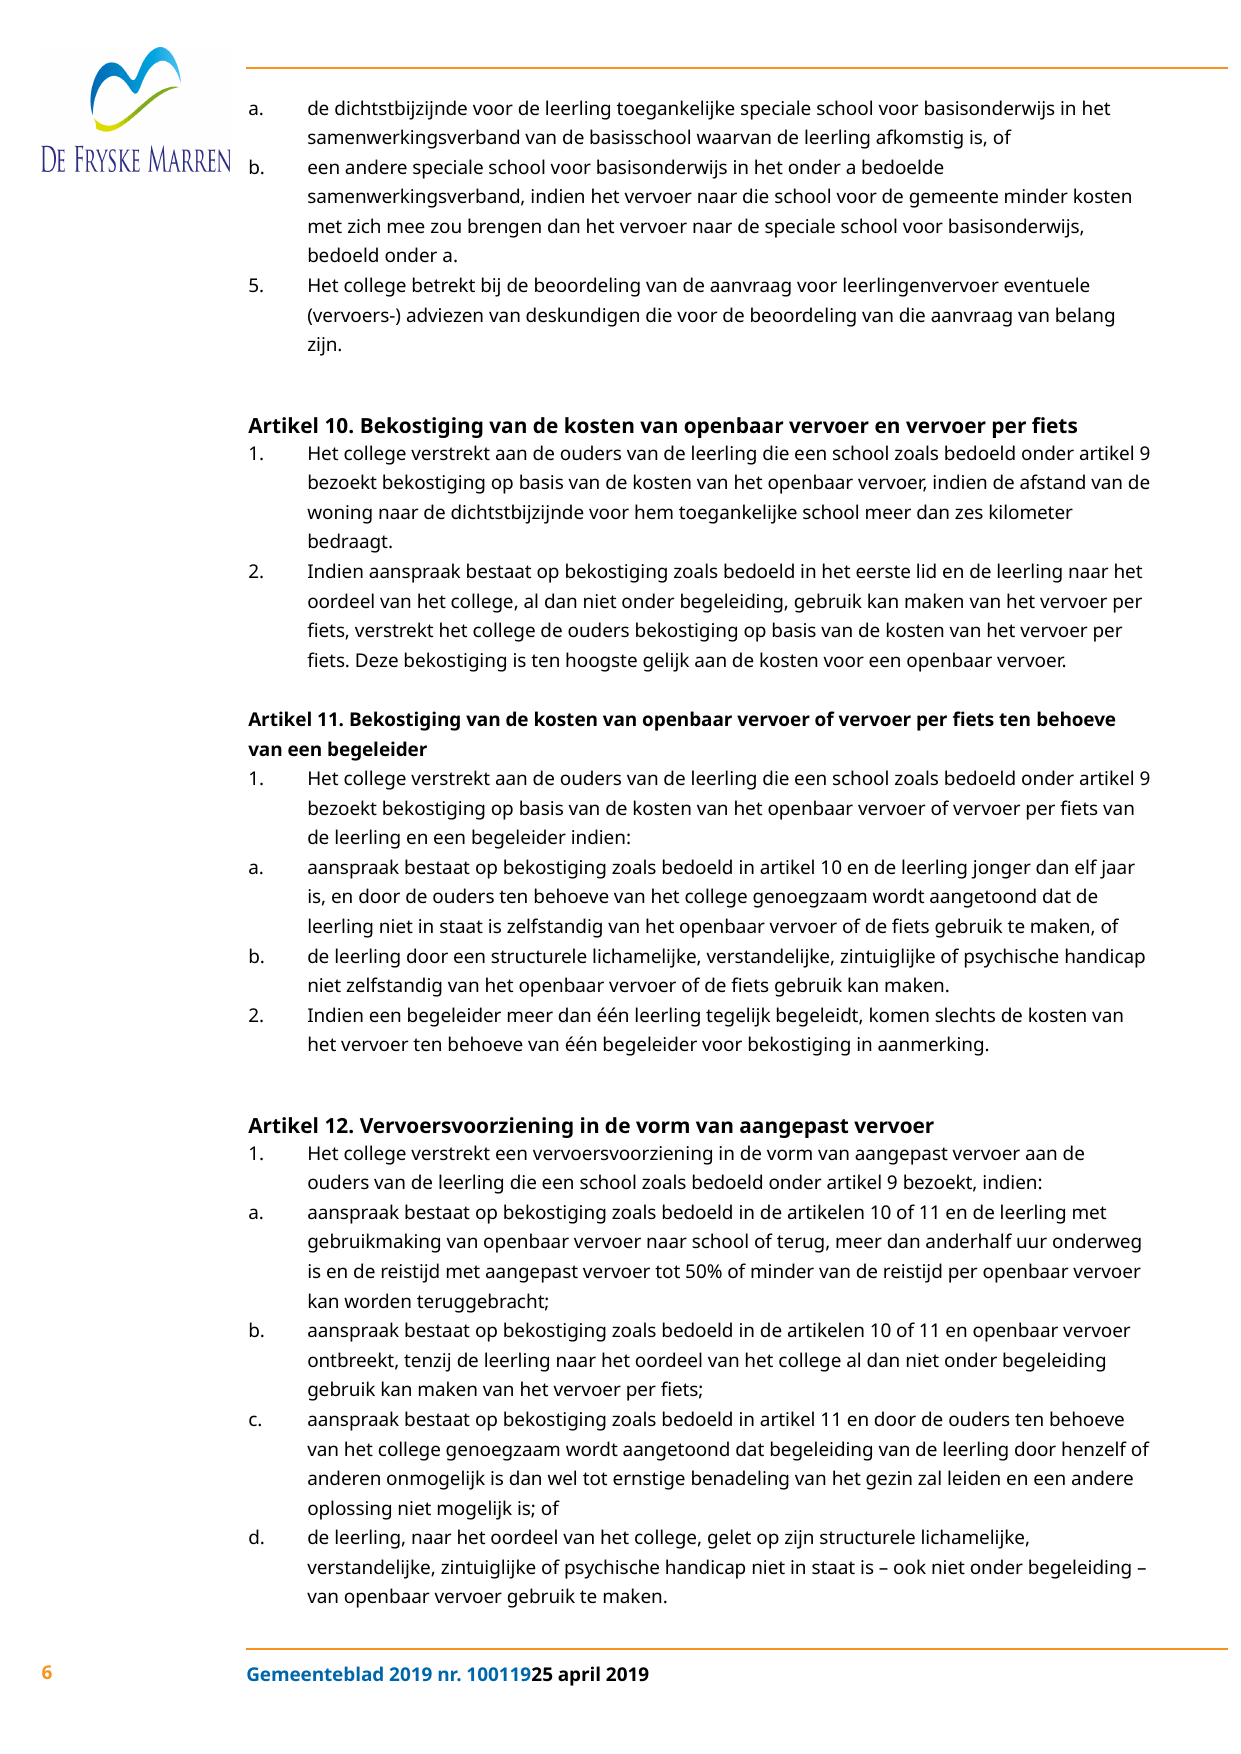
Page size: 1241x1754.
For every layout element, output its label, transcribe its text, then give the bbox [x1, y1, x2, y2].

text Artikel 11. Bekostiging van de kosten van openbaar vervoer of vervoer per fiets ten behoeve van een begeleider [248, 706, 1152, 761]
text Artikel 12. Vervoersvoorziening in de vorm van aangepast vervoer [248, 1112, 1152, 1140]
list Het college verstrekt aan de ouders van de leerling die een school zoals bedoeld onder artikel 9 bezoekt bekostiging op basis van de kosten van het openbaar vervoer of vervoer per fiets van de leerling en een begeleider indien: [248, 765, 1152, 850]
list een andere speciale school voor basisonderwijs in het onder a bedoelde samenwerkingsverband, indien het vervoer naar die school voor de gemeente minder kosten met zich mee zou brengen dan het vervoer naar de speciale school voor basisonderwijs, bedoeld onder a. [248, 154, 1152, 268]
picture [41, 47, 231, 172]
list Indien aanspraak bestaat op bekostiging zoals bedoeld in het eerste lid en de leerling naar het oordeel van het college, al dan niet onder begeleiding, gebruik kan maken van het vervoer per fiets, verstrekt het college de ouders bekostiging op basis van de kosten van het vervoer per fiets. Deze bekostiging is ten hoogste gelijk aan de kosten voor een openbaar vervoer. [248, 558, 1152, 673]
list Het college verstrekt een vervoersvoorziening in de vorm van aangepast vervoer aan de ouders van de leerling die een school zoals bedoeld onder artikel 9 bezoekt, indien: [248, 1140, 1152, 1195]
list aanspraak bestaat op bekostiging zoals bedoeld in artikel 10 en de leerling jonger dan elf jaar is, en door de ouders ten behoeve van het college genoegzaam wordt aangetoond dat de leerling niet in staat is zelfstandig van het openbaar vervoer of de fiets gebruik te maken, of [248, 854, 1152, 939]
list aanspraak bestaat op bekostiging zoals bedoeld in de artikelen 10 of 11 en de leerling met gebruikmaking van openbaar vervoer naar school of terug, meer dan anderhalf uur onderweg is en de reistijd met aangepast vervoer tot 50% of minder van de reistijd per openbaar vervoer kan worden teruggebracht; [248, 1199, 1152, 1314]
list de leerling, naar het oordeel van het college, gelet op zijn structurele lichamelijke, verstandelijke, zintuiglijke of psychische handicap niet in staat is – ook niet onder begeleiding – van openbaar vervoer gebruik te maken. [248, 1524, 1152, 1609]
list Indien een begeleider meer dan één leerling tegelijk begeleidt, komen slechts de kosten van het vervoer ten behoeve van één begeleider voor bekostiging in aanmerking. [248, 1002, 1152, 1057]
list aanspraak bestaat op bekostiging zoals bedoeld in artikel 11 en door de ouders ten behoeve van het college genoegzaam wordt aangetoond dat begeleiding van de leerling door henzelf of anderen onmogelijk is dan wel tot ernstige benadeling van het gezin zal leiden en een andere oplossing niet mogelijk is; of [248, 1406, 1152, 1521]
list Het college verstrekt aan de ouders van de leerling die een school zoals bedoeld onder artikel 9 bezoekt bekostiging op basis van de kosten van het openbaar vervoer, indien de afstand van de woning naar de dichtstbijzijnde voor hem toegankelijke school meer dan zes kilometer bedraagt. [248, 440, 1152, 554]
list aanspraak bestaat op bekostiging zoals bedoeld in de artikelen 10 of 11 en openbaar vervoer ontbreekt, tenzij de leerling naar het oordeel van het college al dan niet onder begeleiding gebruik kan maken van het vervoer per fiets; [248, 1317, 1152, 1402]
text Artikel 10. Bekostiging van de kosten van openbaar vervoer en vervoer per fiets [248, 411, 1152, 440]
list de leerling door een structurele lichamelijke, verstandelijke, zintuiglijke of psychische handicap niet zelfstandig van het openbaar vervoer of de fiets gebruik kan maken. [248, 943, 1152, 998]
list Het college betrekt bij de beoordeling van de aanvraag voor leerlingenvervoer eventuele (vervoers-) adviezen van deskundigen die voor de beoordeling van die aanvraag van belang zijn. [248, 272, 1152, 357]
list de dichtstbijzijnde voor de leerling toegankelijke speciale school voor basisonderwijs in het samenwerkingsverband van de basisschool waarvan de leerling afkomstig is, of [248, 95, 1152, 150]
